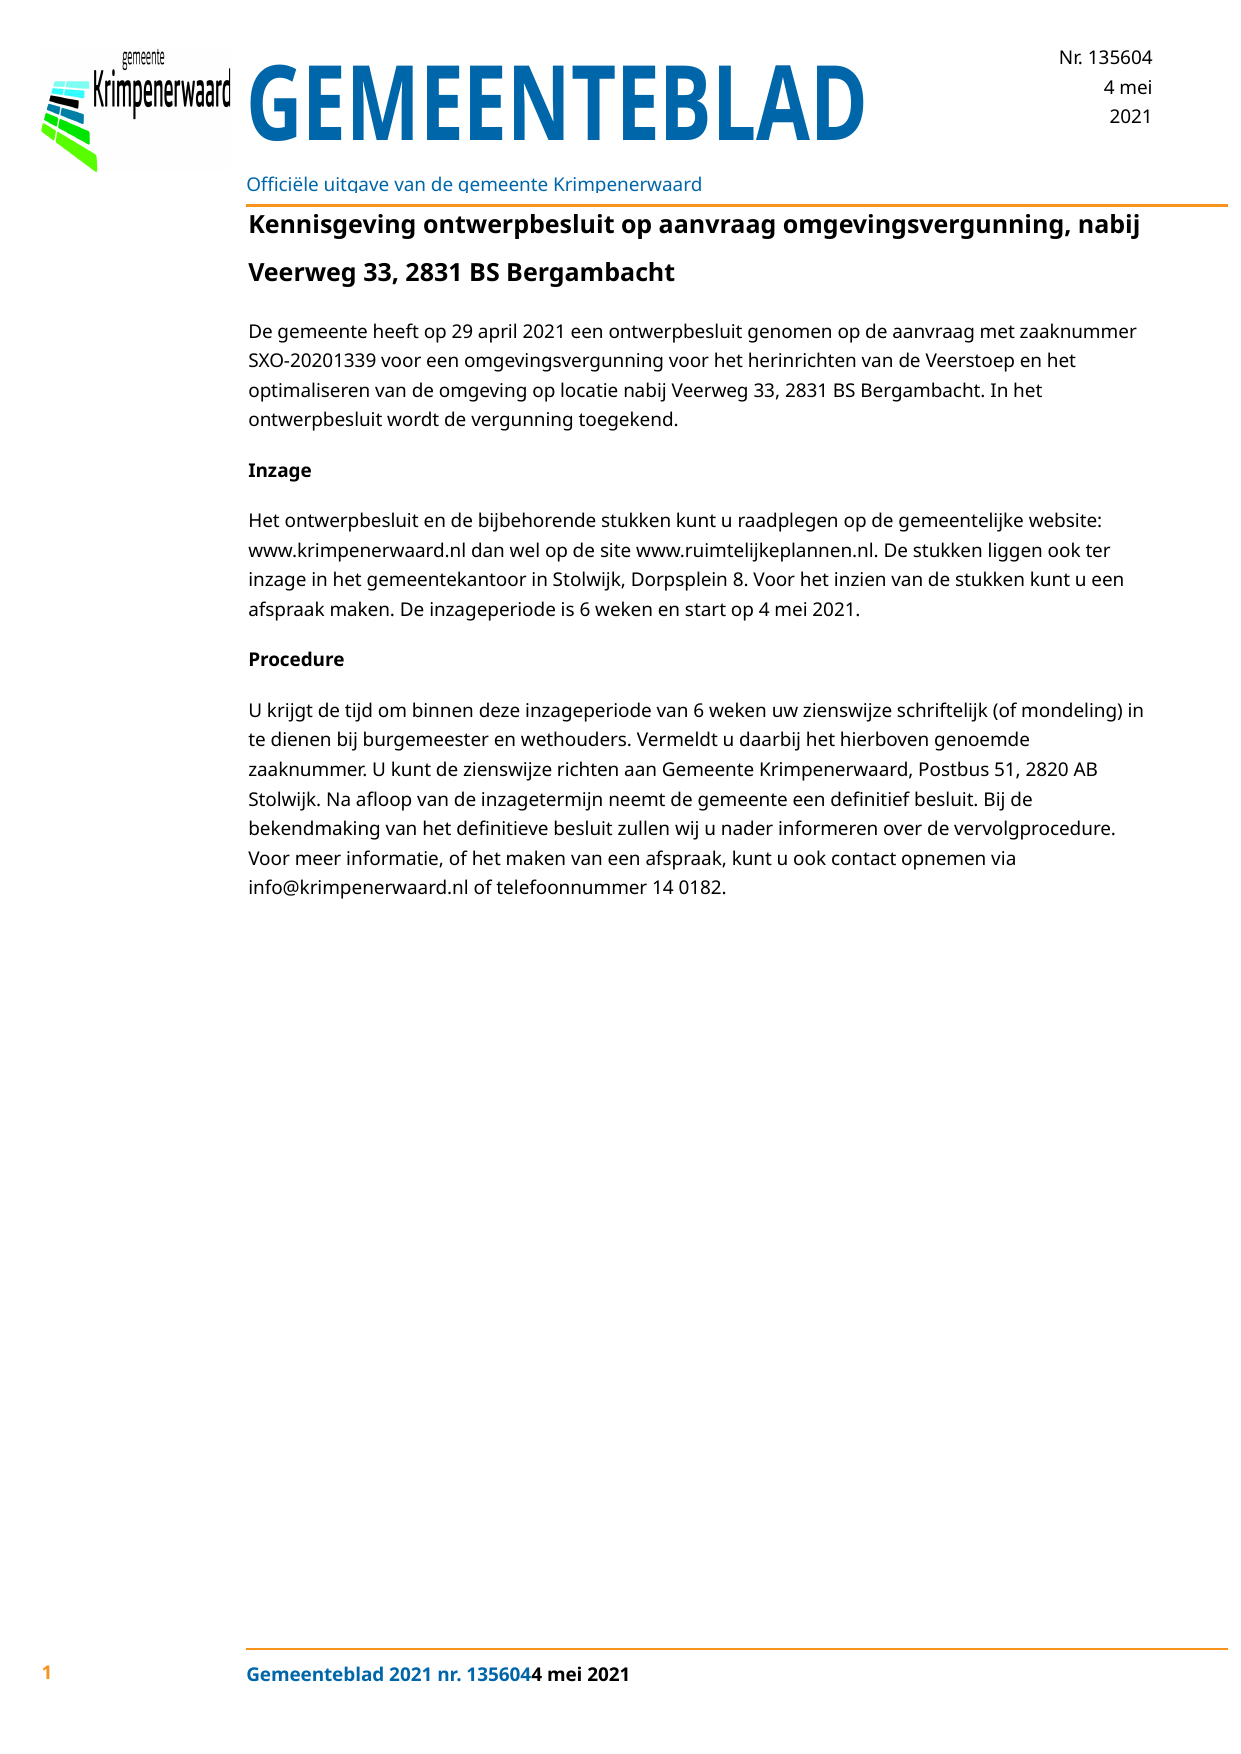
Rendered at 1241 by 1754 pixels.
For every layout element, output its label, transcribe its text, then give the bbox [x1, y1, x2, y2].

text Inzage [248, 457, 1152, 483]
text Procedure [248, 647, 1152, 672]
picture [41, 47, 231, 172]
text Kennisgeving ontwerpbesluit op aanvraag omgevingsvergunning, nabij Veerweg 33, 2831 BS Bergambacht [248, 207, 1152, 288]
text Het ontwerpbesluit en de bijbehorende stukken kunt u raadplegen op de gemeentelijke website: www.krimpenerwaard.nl dan wel op de site www.ruimtelijkeplannen.nl. De stukken liggen ook ter inzage in het gemeentekantoor in Stolwijk, Dorpsplein 8. Voor het inzien van de stukken kunt u een afspraak maken. De inzageperiode is 6 weken en start op 4 mei 2021. [248, 507, 1152, 622]
text U krijgt de tijd om binnen deze inzageperiode van 6 weken uw zienswijze schriftelijk (of mondeling) in te dienen bij burgemeester en wethouders. Vermeldt u daarbij het hierboven genoemde zaaknummer. U kunt de zienswijze richten aan Gemeente Krimpenerwaard, Postbus 51, 2820 AB Stolwijk. Na afloop van de inzagetermijn neemt de gemeente een definitief besluit. Bij de bekendmaking van het definitieve besluit zullen wij u nader informeren over de vervolgprocedure. Voor meer informatie, of het maken van een afspraak, kunt u ook contact opnemen via info@krimpenerwaard.nl of telefoonnummer 14 0182. [248, 697, 1152, 900]
text De gemeente heeft op 29 april 2021 een ontwerpbesluit genomen op de aanvraag met zaaknummer SXO-20201339 voor een omgevingsvergunning voor het herinrichten van de Veerstoep en het optimaliseren van de omgeving op locatie nabij Veerweg 33, 2831 BS Bergambacht. In het ontwerpbesluit wordt de vergunning toegekend. [248, 318, 1152, 432]
